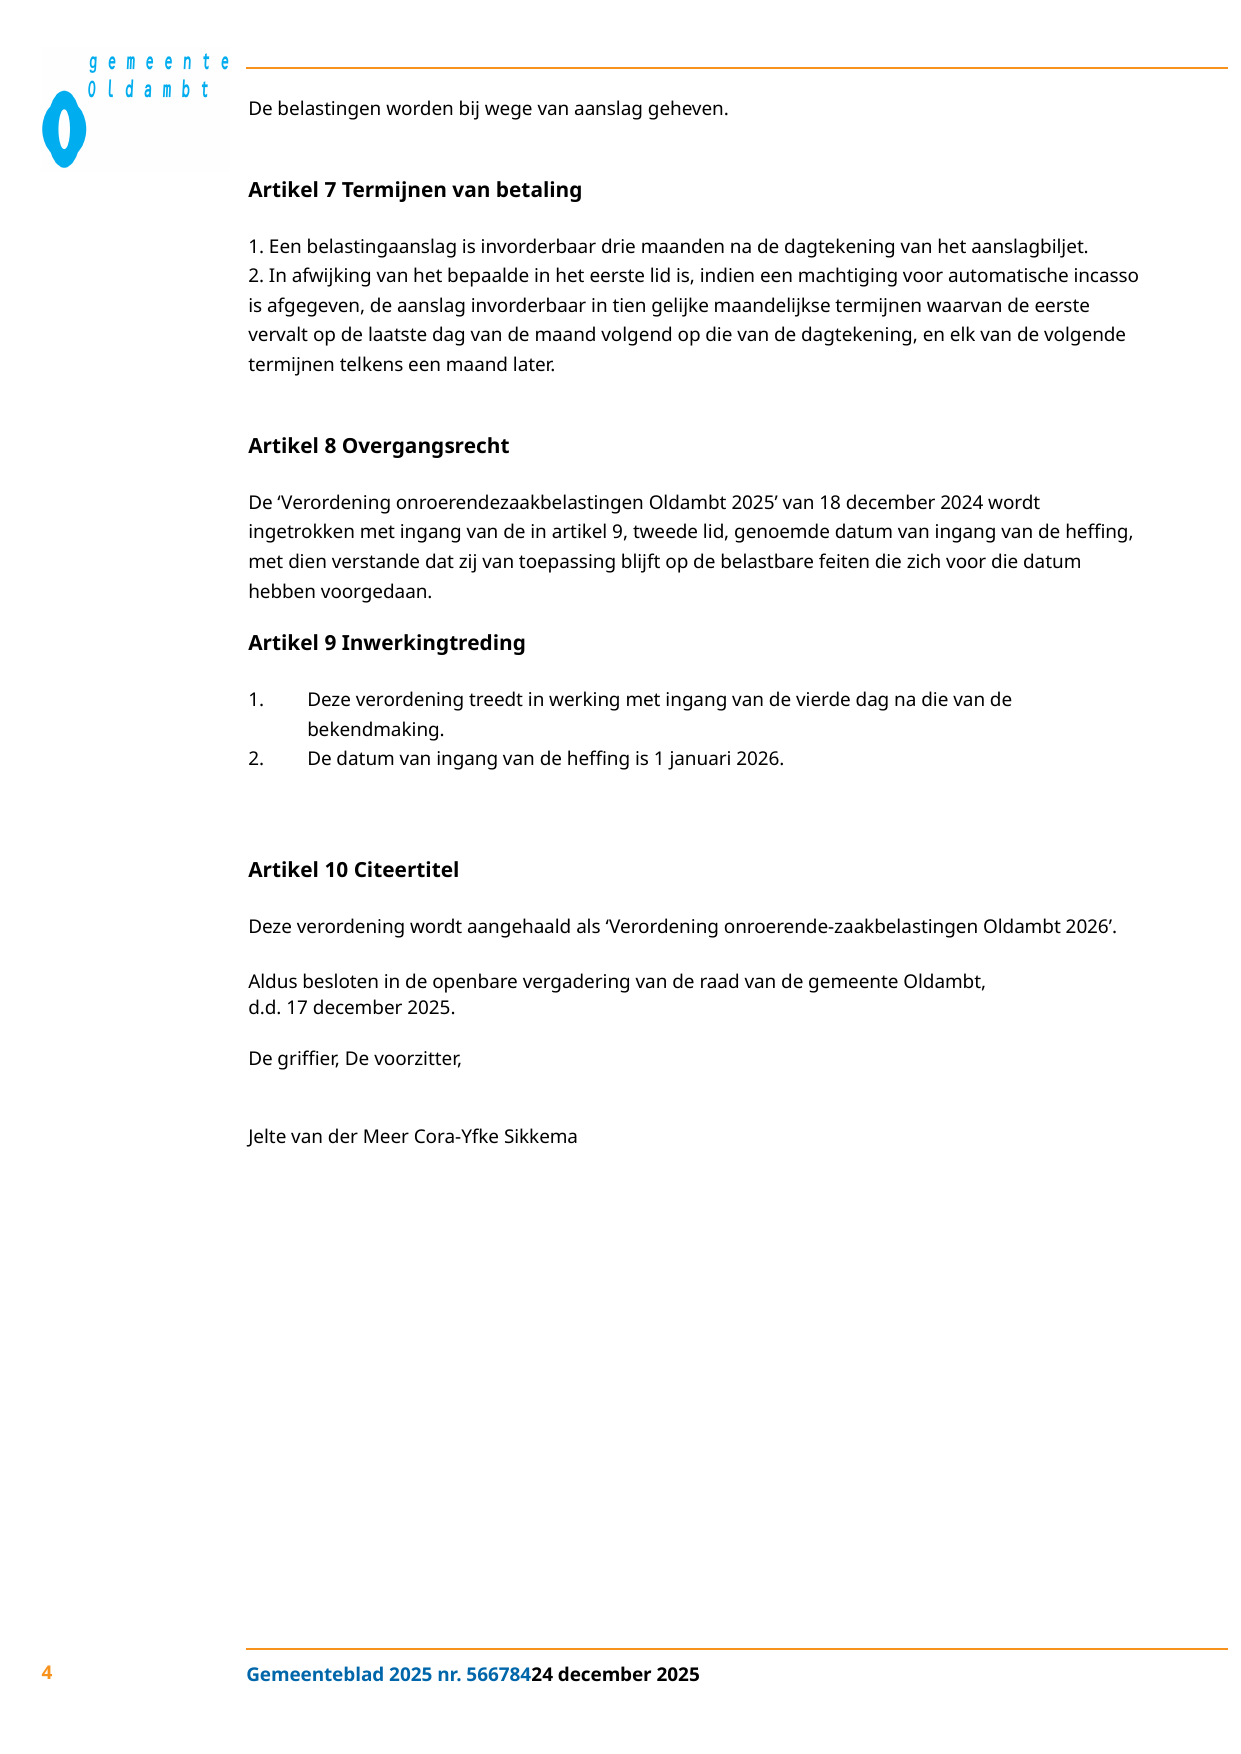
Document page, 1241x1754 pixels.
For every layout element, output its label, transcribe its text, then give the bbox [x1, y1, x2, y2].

text 1. Een belastingaanslag is invorderbaar drie maanden na de dagtekening van het aanslagbiljet. [248, 233, 1152, 258]
text De belastingen worden bij wege van aanslag geheven. [248, 95, 1152, 121]
picture [41, 47, 231, 172]
text Artikel 8 Overgangsrecht [248, 431, 1152, 459]
text d.d. 17 december 2025. [248, 994, 1152, 1020]
text De griffier, De voorzitter, [248, 1046, 1152, 1071]
text Artikel 7 Termijnen van betaling [248, 175, 1152, 203]
text Artikel 10 Citeertitel [248, 855, 1152, 883]
text 2. In afwijking van het bepaalde in het eerste lid is, indien een machtiging voor automatische incasso is afgegeven, de aanslag invorderbaar in tien gelijke maandelijkse termijnen waarvan de eerste vervalt op de laatste dag van de maand volgend op die van de dagtekening, en elk van de volgende termijnen telkens een maand later. [248, 262, 1152, 377]
text Deze verordening wordt aangehaald als ‘Verordening onroerende-zaakbelastingen Oldambt 2026’. [248, 913, 1152, 939]
list De datum van ingang van de heffing is 1 januari 2026. [248, 746, 1152, 771]
text Aldus besloten in de openbare vergadering van de raad van de gemeente Oldambt, [248, 968, 1152, 994]
text Jelte van der Meer Cora-Yfke Sikkema [248, 1123, 1152, 1148]
text De ‘Verordening onroerendezaakbelastingen Oldambt 2025’ van 18 december 2024 wordt ingetrokken met ingang van de in artikel 9, tweede lid, genoemde datum van ingang van de heffing, met dien verstande dat zij van toepassing blijft op de belastbare feiten die zich voor die datum hebben voorgedaan. [248, 489, 1152, 604]
text Artikel 9 Inwerkingtreding [248, 628, 1152, 657]
list Deze verordening treedt in werking met ingang van de vierde dag na die van de bekendmaking. [248, 686, 1152, 742]
